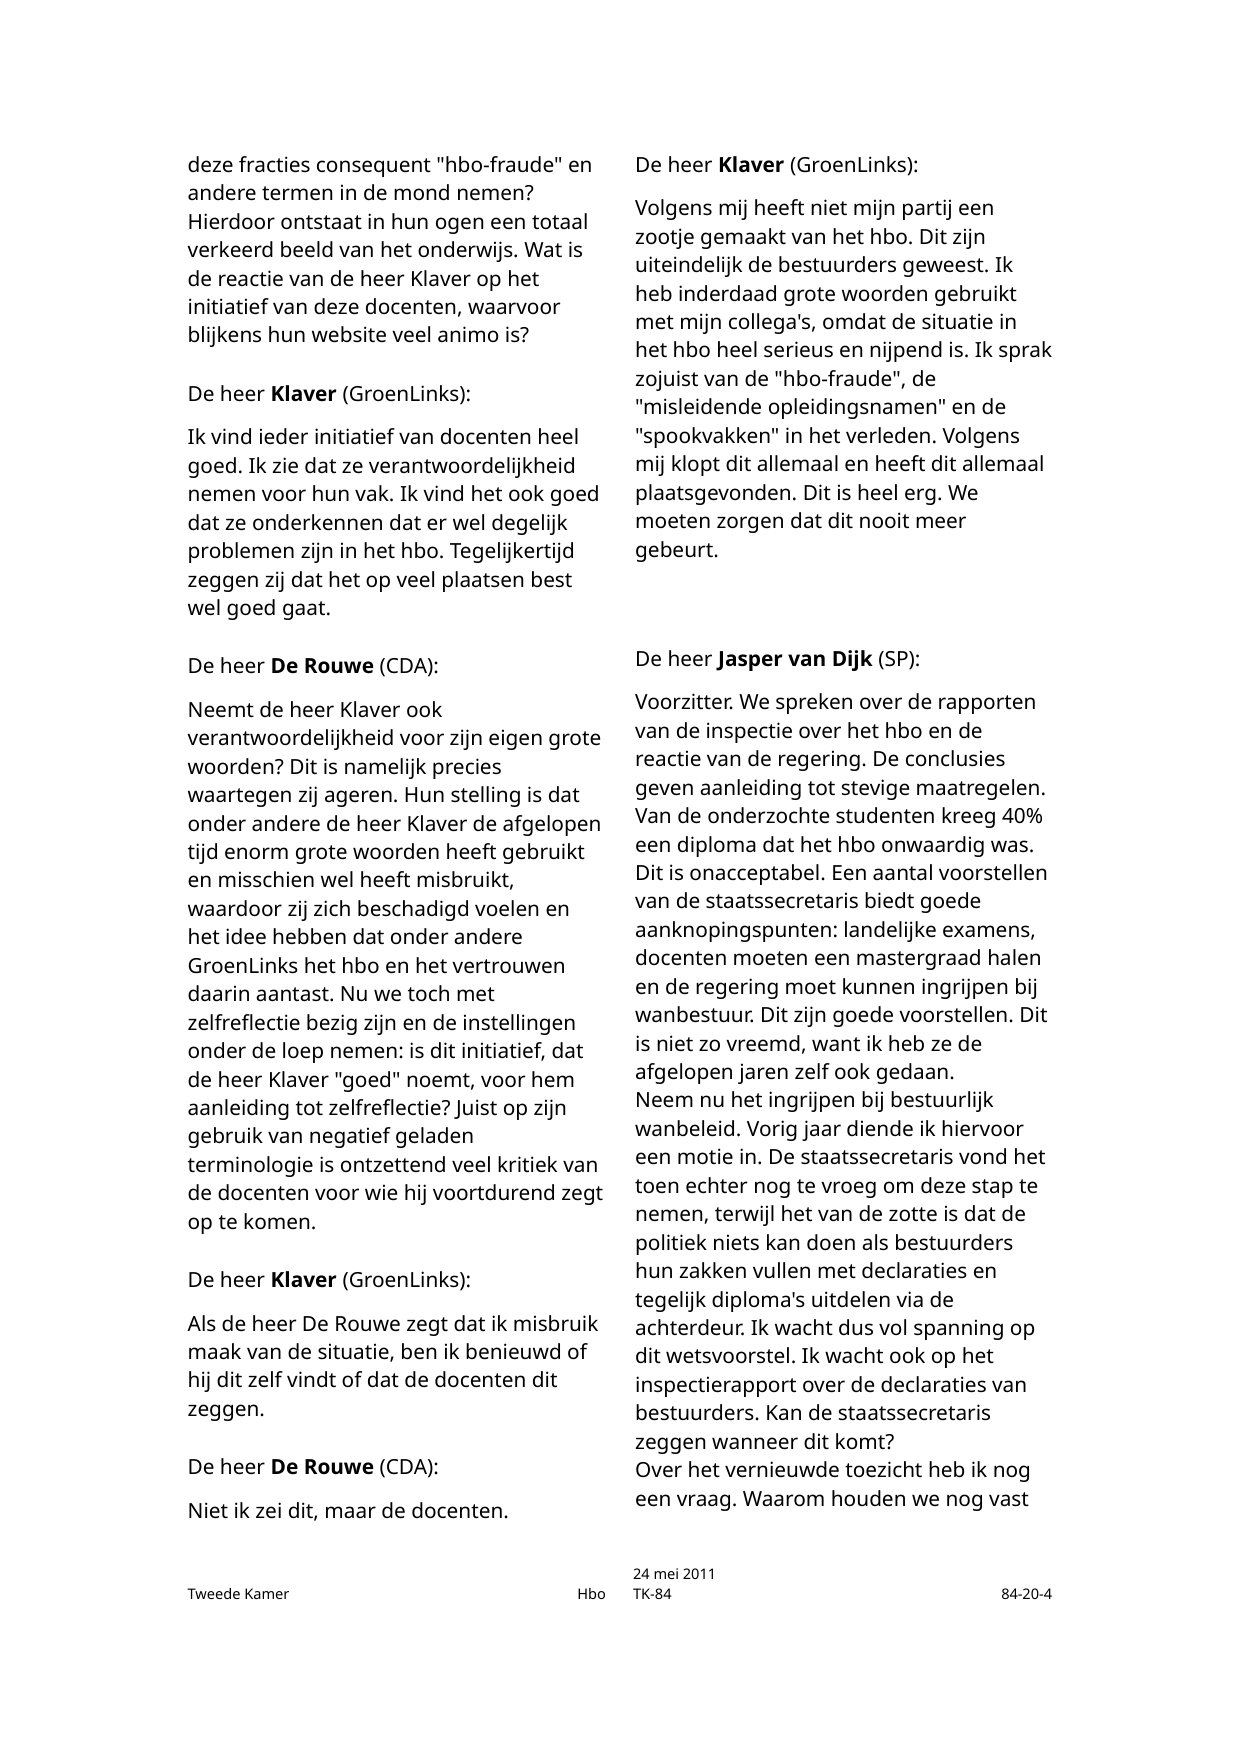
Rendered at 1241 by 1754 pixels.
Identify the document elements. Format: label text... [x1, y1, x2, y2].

text De heer Jasper van Dijk (SP): [635, 644, 1053, 672]
text De heer Klaver (GroenLinks): [187, 379, 605, 407]
text De heer Klaver (GroenLinks): [187, 1265, 605, 1294]
text  [635, 593, 1053, 622]
text De heer De Rouwe (CDA): [187, 652, 605, 680]
text Neemt de heer Klaver ook verantwoordelijkheid voor zijn eigen grote woorden? Dit is namelijk precies waartegen zij ageren. Hun stelling is dat onder andere de heer Klaver de afgelopen tijd enorm grote woorden heeft gebruikt en misschien wel heeft misbruikt, waardoor zij zich beschadigd voelen en het idee hebben dat onder andere GroenLinks het hbo en het vertrouwen daarin aantast. Nu we toch met zelfreflectie bezig zijn en de instellingen onder de loep nemen: is dit initiatief, dat de heer Klaver "goed" noemt, voor hem aanleiding tot zelfreflectie? Juist op zijn gebruik van negatief geladen terminologie is ontzettend veel kritiek van de docenten voor wie hij voortdurend zegt op te komen. [187, 695, 605, 1235]
text De heer De Rouwe (CDA): [187, 1452, 605, 1481]
text Als de heer De Rouwe zegt dat ik misbruik maak van de situatie, ben ik benieuwd of hij dit zelf vindt of dat de docenten dit zeggen. [187, 1309, 605, 1422]
text De heer Klaver (GroenLinks): [635, 150, 1053, 178]
text Neem nu het ingrijpen bij bestuurlijk wanbeleid. Vorig jaar diende ik hiervoor een motie in. De staatssecretaris vond het toen echter nog te vroeg om deze stap te nemen, terwijl het van de zotte is dat de politiek niets kan doen als bestuurders hun zakken vullen met declaraties en tegelijk diploma's uitdelen via de achterdeur. Ik wacht dus vol spanning op dit wetsvoorstel. Ik wacht ook op het inspectierapport over de declaraties van bestuurders. Kan de staatssecretaris zeggen wanneer dit komt? [635, 1086, 1053, 1455]
text Volgens mij heeft niet mijn partij een zootje gemaakt van het hbo. Dit zijn uiteindelijk de bestuurders geweest. Ik heb inderdaad grote woorden gebruikt met mijn collega's, omdat de situatie in het hbo heel serieus en nijpend is. Ik sprak zojuist van de "hbo-fraude", de "misleidende opleidingsnamen" en de "spookvakken" in het verleden. Volgens mij klopt dit allemaal en heeft dit allemaal plaatsgevonden. Dit is heel erg. We moeten zorgen dat dit nooit meer gebeurt. [635, 193, 1053, 563]
text Over het vernieuwde toezicht heb ik nog een vraag. Waarom houden we nog vast [635, 1455, 1053, 1512]
text deze fracties consequent "hbo-fraude" en andere termen in de mond nemen? Hierdoor ontstaat in hun ogen een totaal verkeerd beeld van het onderwijs. Wat is de reactie van de heer Klaver op het initiatief van deze docenten, waarvoor blijkens hun website veel animo is? [187, 150, 605, 349]
text Ik vind ieder initiatief van docenten heel goed. Ik zie dat ze verantwoordelijkheid nemen voor hun vak. Ik vind het ook goed dat ze onderkennen dat er wel degelijk problemen zijn in het hbo. Tegelijkertijd zeggen zij dat het op veel plaatsen best wel goed gaat. [187, 422, 605, 622]
text Niet ik zei dit, maar de docenten. [187, 1496, 605, 1524]
text Voorzitter. We spreken over de rapporten van de inspectie over het hbo en de reactie van de regering. De conclusies geven aanleiding tot stevige maatregelen. Van de onderzochte studenten kreeg 40% een diploma dat het hbo onwaardig was. Dit is onacceptabel. Een aantal voorstellen van de staatssecretaris biedt goede aanknopingspunten: landelijke examens, docenten moeten een mastergraad halen en de regering moet kunnen ingrijpen bij wanbestuur. Dit zijn goede voorstellen. Dit is niet zo vreemd, want ik heb ze de afgelopen jaren zelf ook gedaan. [635, 687, 1053, 1086]
